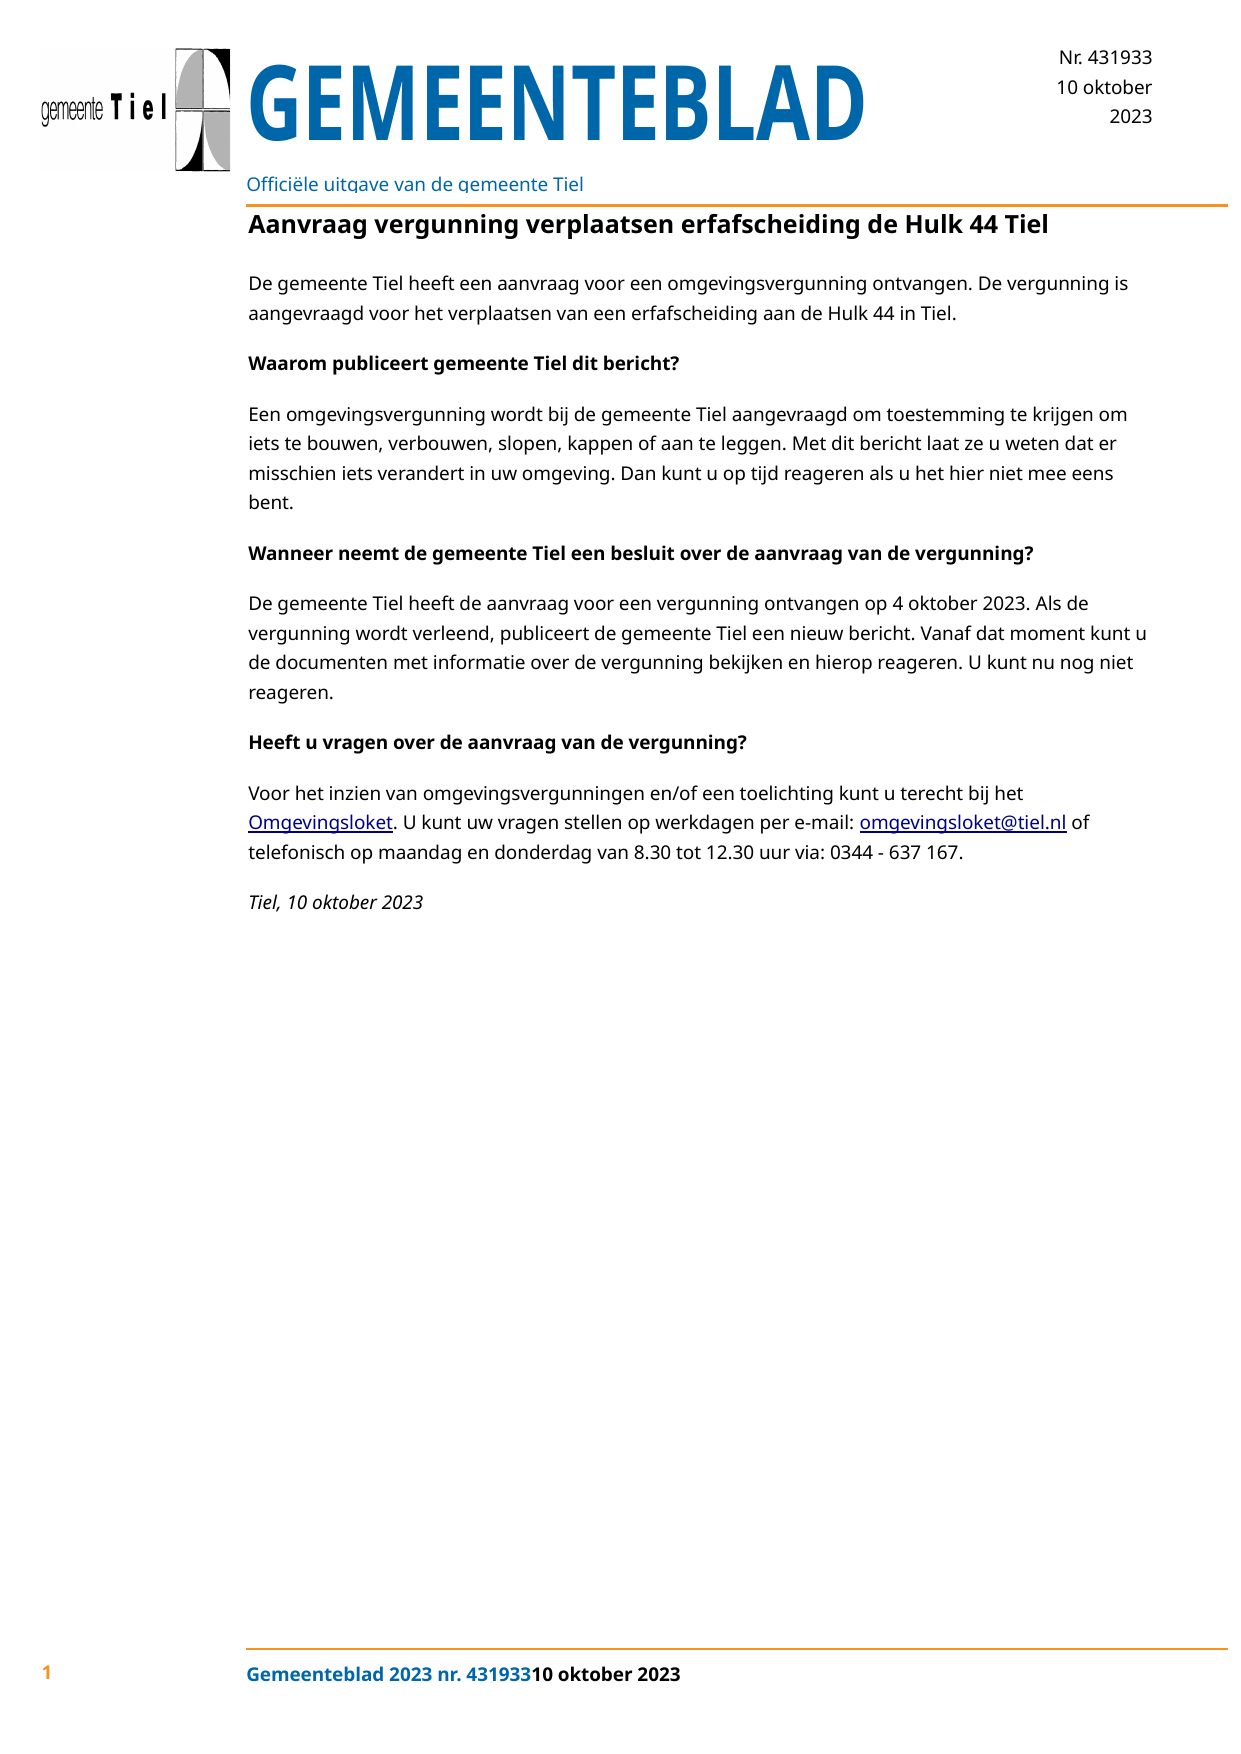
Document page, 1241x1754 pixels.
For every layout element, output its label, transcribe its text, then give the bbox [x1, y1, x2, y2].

text Tiel, 10 oktober 2023 [248, 889, 1152, 915]
text Wanneer neemt de gemeente Tiel een besluit over de aanvraag van de vergunning? [248, 540, 1152, 566]
text Waarom publiceert gemeente Tiel dit bericht? [248, 350, 1152, 376]
text Aanvraag vergunning verplaatsen erfafscheiding de Hulk 44 Tiel [248, 207, 1152, 241]
text Voor het inzien van omgevingsvergunningen en/of een toelichting kunt u terecht bij het Omgevingsloket. U kunt uw vragen stellen op werkdagen per e-mail: omgevingsloket@tiel.nl of telefonisch op maandag en donderdag van 8.30 tot 12.30 uur via: 0344 - 637 167. [248, 780, 1152, 865]
text De gemeente Tiel heeft de aanvraag voor een vergunning ontvangen op 4 oktober 2023. Als de vergunning wordt verleend, publiceert de gemeente Tiel een nieuw bericht. Vanaf dat moment kunt u de documenten met informatie over de vergunning bekijken en hierop reageren. U kunt nu nog niet reageren. [248, 590, 1152, 705]
picture [41, 47, 231, 172]
text De gemeente Tiel heeft een aanvraag voor een omgevingsvergunning ontvangen. De vergunning is aangevraagd voor het verplaatsen van een erfafscheiding aan de Hulk 44 in Tiel. [248, 270, 1152, 326]
text Een omgevingsvergunning wordt bij de gemeente Tiel aangevraagd om toestemming te krijgen om iets te bouwen, verbouwen, slopen, kappen of aan te leggen. Met dit bericht laat ze u weten dat er misschien iets verandert in uw omgeving. Dan kunt u op tijd reageren als u het hier niet mee eens bent. [248, 401, 1152, 515]
text Heeft u vragen over de aanvraag van de vergunning? [248, 729, 1152, 755]
